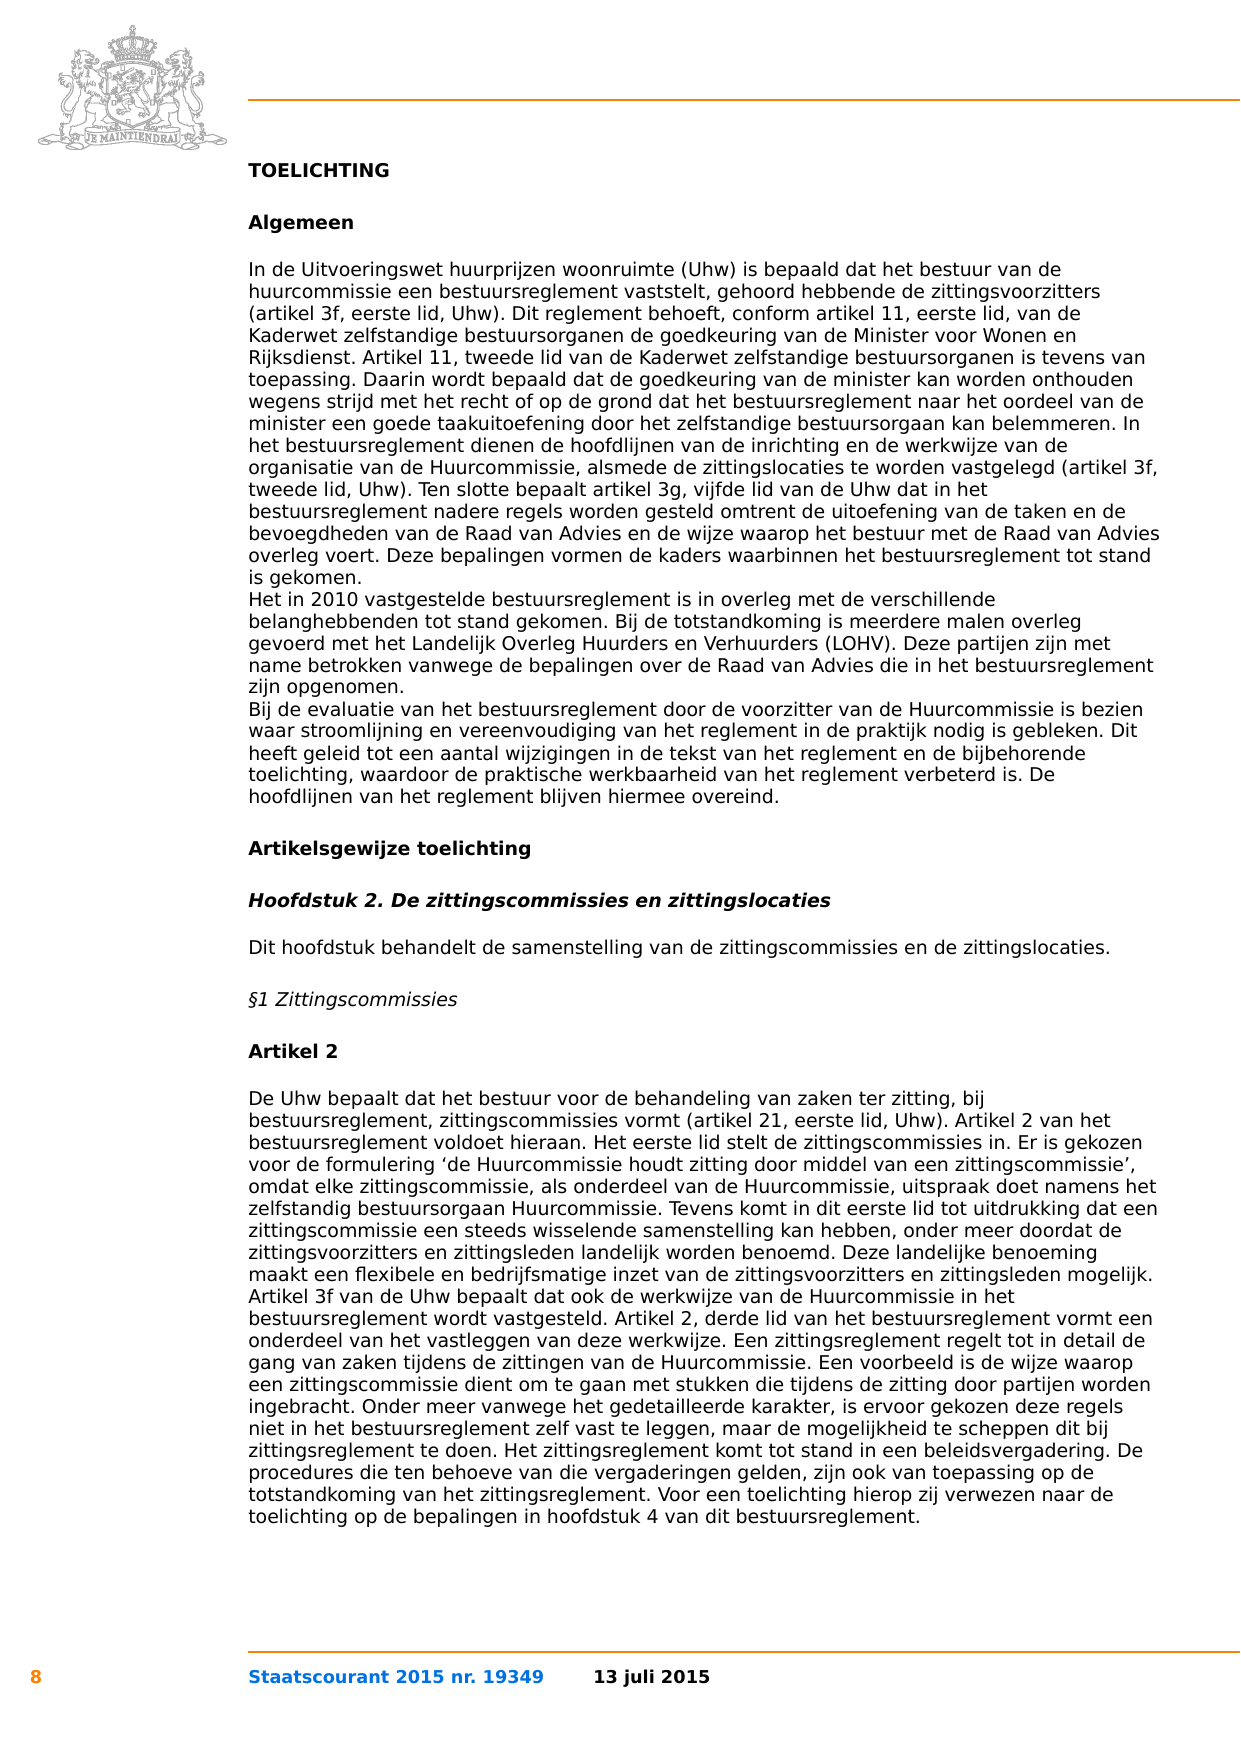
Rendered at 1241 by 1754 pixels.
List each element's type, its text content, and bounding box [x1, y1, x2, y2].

subtitle §1 Zittingscommissies [248, 989, 1163, 1011]
text De Uhw bepaalt dat het bestuur voor de behandeling van zaken ter zitting, bij bestuursreglement, zittingscommissies vormt (artikel 21, eerste lid, Uhw). Artikel 2 van het bestuursreglement voldoet hieraan. Het eerste lid stelt de zittingscommissies in. Er is gekozen voor de formulering ‘de Huurcommissie houdt zitting door middel van een zittingscommissie’, omdat elke zittingscommissie, als onderdeel van de Huurcommissie, uitspraak doet namens het zelfstandig bestuursorgaan Huurcommissie. Tevens komt in dit eerste lid tot uitdrukking dat een zittingscommissie een steeds wisselende samenstelling kan hebben, onder meer doordat de zittingsvoorzitters en zittingsleden landelijk worden benoemd. Deze landelijke benoeming maakt een flexibele en bedrijfsmatige inzet van de zittingsvoorzitters en zittingsleden mogelijk. [248, 1088, 1163, 1286]
subtitle Hoofdstuk 2. De zittingscommissies en zittingslocaties [248, 890, 1163, 912]
text Bij de evaluatie van het bestuursreglement door de voorzitter van de Huurcommissie is bezien waar stroomlijning en vereenvoudiging van het reglement in de praktijk nodig is gebleken. Dit heeft geleid tot een aantal wijzigingen in de tekst van het reglement en de bijbehorende toelichting, waardoor de praktische werkbaarheid van het reglement verbeterd is. De hoofdlijnen van het reglement blijven hiermee overeind. [248, 698, 1163, 808]
subtitle Artikel 2 [248, 1041, 1163, 1063]
subtitle Algemeen [248, 212, 1163, 234]
text Het in 2010 vastgestelde bestuursreglement is in overleg met de verschillende belanghebbenden tot stand gekomen. Bij de totstandkoming is meerdere malen overleg gevoerd met het Landelijk Overleg Huurders en Verhuurders (LOHV). Deze partijen zijn met name betrokken vanwege de bepalingen over de Raad van Advies die in het bestuursreglement zijn opgenomen. [248, 588, 1163, 698]
text Dit hoofdstuk behandelt de samenstelling van de zittingscommissies en de zittingslocaties. [248, 937, 1163, 959]
text In de Uitvoeringswet huurprijzen woonruimte (Uhw) is bepaald dat het bestuur van de huurcommissie een bestuursreglement vaststelt, gehoord hebbende de zittingsvoorzitters (artikel 3f, eerste lid, Uhw). Dit reglement behoeft, conform artikel 11, eerste lid, van de Kaderwet zelfstandige bestuursorganen de goedkeuring van de Minister voor Wonen en Rijksdienst. Artikel 11, tweede lid van de Kaderwet zelfstandige bestuursorganen is tevens van toepassing. Daarin wordt bepaald dat de goedkeuring van de minister kan worden onthouden wegens strijd met het recht of op de grond dat het bestuursreglement naar het oordeel van de minister een goede taakuitoefening door het zelfstandige bestuursorgaan kan belemmeren. In het bestuursreglement dienen de hoofdlijnen van de inrichting en de werkwijze van de organisatie van de Huurcommissie, alsmede de zittingslocaties te worden vastgelegd (artikel 3f, tweede lid, Uhw). Ten slotte bepaalt artikel 3g, vijfde lid van de Uhw dat in het bestuursreglement nadere regels worden gesteld omtrent de uitoefening van de taken en de bevoegdheden van de Raad van Advies en de wijze waarop het bestuur met de Raad van Advies overleg voert. Deze bepalingen vormen de kaders waarbinnen het bestuursreglement tot stand is gekomen. [248, 259, 1163, 588]
subtitle Artikelsgewijze toelichting [248, 838, 1163, 860]
text Artikel 3f van de Uhw bepaalt dat ook de werkwijze van de Huurcommissie in het bestuursreglement wordt vastgesteld. Artikel 2, derde lid van het bestuursreglement vormt een onderdeel van het vastleggen van deze werkwijze. Een zittingsreglement regelt tot in detail de gang van zaken tijdens de zittingen van de Huurcommissie. Een voorbeeld is de wijze waarop een zittingscommissie dient om te gaan met stukken die tijdens de zitting door partijen worden ingebracht. Onder meer vanwege het gedetailleerde karakter, is ervoor gekozen deze regels niet in het bestuursreglement zelf vast te leggen, maar de mogelijkheid te scheppen dit bij zittingsreglement te doen. Het zittingsreglement komt tot stand in een beleidsvergadering. De procedures die ten behoeve van die vergaderingen gelden, zijn ook van toepassing op de totstandkoming van het zittingsreglement. Voor een toelichting hierop zij verwezen naar de toelichting op de bepalingen in hoofdstuk 4 van dit bestuursreglement. [248, 1286, 1163, 1528]
subtitle TOELICHTING [248, 160, 1163, 182]
picture [38, 25, 227, 150]
